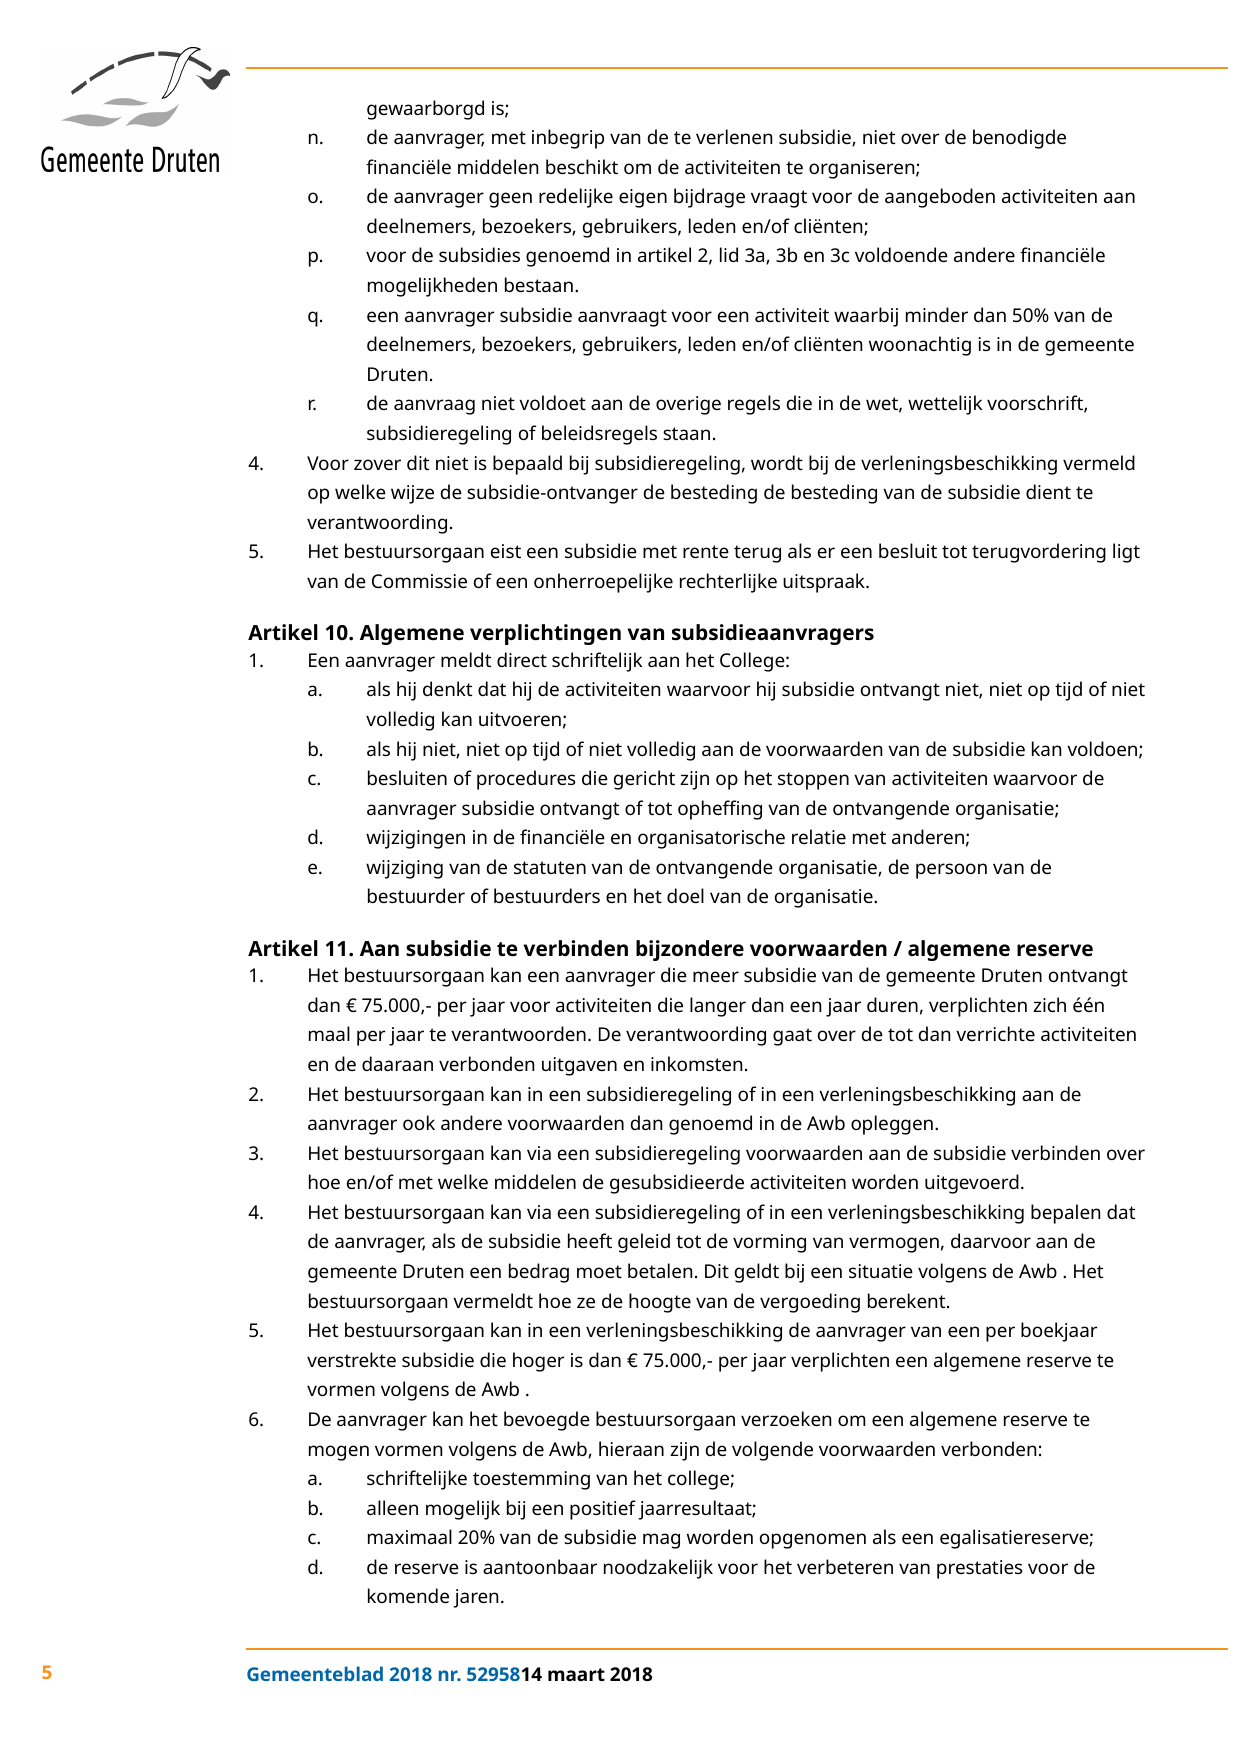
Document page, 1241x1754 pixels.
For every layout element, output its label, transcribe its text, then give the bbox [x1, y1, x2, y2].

list Het bestuursorgaan kan via een subsidieregeling voorwaarden aan de subsidie verbinden over hoe en/of met welke middelen de gesubsidieerde activiteiten worden uitgevoerd. [248, 1140, 1152, 1195]
list schriftelijke toestemming van het college; [307, 1465, 1152, 1491]
list een aanvrager subsidie aanvraagt voor een activiteit waarbij minder dan 50% van de deelnemers, bezoekers, gebruikers, leden en/of cliënten woonachtig is in de gemeente Druten. [307, 302, 1152, 387]
list Voor zover dit niet is bepaald bij subsidieregeling, wordt bij de verleningsbeschikking vermeld op welke wijze de subsidie-ontvanger de besteding de besteding van de subsidie dient te verantwoording. [248, 450, 1152, 535]
list als hij denkt dat hij de activiteiten waarvoor hij subsidie ontvangt niet, niet op tijd of niet volledig kan uitvoeren; [307, 677, 1152, 732]
list als hij niet, niet op tijd of niet volledig aan de voorwaarden van de subsidie kan voldoen; [307, 736, 1152, 761]
list Het bestuursorgaan kan een aanvrager die meer subsidie van de gemeente Druten ontvangt dan € 75.000,- per jaar voor activiteiten die langer dan een jaar duren, verplichten zich één maal per jaar te verantwoorden. De verantwoording gaat over de tot dan verrichte activiteiten en de daaraan verbonden uitgaven en inkomsten. [248, 962, 1152, 1077]
list alleen mogelijk bij een positief jaarresultaat; [307, 1495, 1152, 1521]
list maximaal 20% van de subsidie mag worden opgenomen als een egalisatiereserve; [307, 1524, 1152, 1550]
list Een aanvrager meldt direct schriftelijk aan het College: [248, 647, 1152, 673]
text Artikel 10. Algemene verplichtingen van subsidieaanvragers [248, 618, 1152, 647]
list de reserve is aantoonbaar noodzakelijk voor het verbeteren van prestaties voor de komende jaren. [307, 1554, 1152, 1609]
list De aanvrager kan het bevoegde bestuursorgaan verzoeken om een algemene reserve te mogen vormen volgens de Awb, hieraan zijn de volgende voorwaarden verbonden: [248, 1406, 1152, 1462]
text Artikel 11. Aan subsidie te verbinden bijzondere voorwaarden / algemene reserve [248, 934, 1152, 962]
list Het bestuursorgaan kan in een subsidieregeling of in een verleningsbeschikking aan de aanvrager ook andere voorwaarden dan genoemd in de Awb opleggen. [248, 1081, 1152, 1136]
list Het bestuursorgaan kan via een subsidieregeling of in een verleningsbeschikking bepalen dat de aanvrager, als de subsidie heeft geleid tot de vorming van vermogen, daarvoor aan de gemeente Druten een bedrag moet betalen. Dit geldt bij een situatie volgens de Awb . Het bestuursorgaan vermeldt hoe ze de hoogte van de vergoeding berekent. [248, 1199, 1152, 1314]
list de aanvrager, met inbegrip van de te verlenen subsidie, niet over de benodigde financiële middelen beschikt om de activiteiten te organiseren; [307, 124, 1152, 180]
list besluiten of procedures die gericht zijn op het stoppen van activiteiten waarvoor de aanvrager subsidie ontvangt of tot opheffing van de ontvangende organisatie; [307, 765, 1152, 821]
list voor de subsidies genoemd in artikel 2, lid 3a, 3b en 3c voldoende andere financiële mogelijkheden bestaan. [307, 243, 1152, 298]
list wijzigingen in de financiële en organisatorische relatie met anderen; [307, 824, 1152, 850]
list wijziging van de statuten van de ontvangende organisatie, de persoon van de bestuurder of bestuurders en het doel van de organisatie. [307, 854, 1152, 909]
list gewaarborgd is; [307, 95, 1152, 121]
picture [41, 47, 231, 172]
list Het bestuursorgaan eist een subsidie met rente terug als er een besluit tot terugvordering ligt van de Commissie of een onherroepelijke rechterlijke uitspraak. [248, 538, 1152, 594]
list de aanvrager geen redelijke eigen bijdrage vraagt voor de aangeboden activiteiten aan deelnemers, bezoekers, gebruikers, leden en/of cliënten; [307, 183, 1152, 239]
list Het bestuursorgaan kan in een verleningsbeschikking de aanvrager van een per boekjaar verstrekte subsidie die hoger is dan € 75.000,- per jaar verplichten een algemene reserve te vormen volgens de Awb . [248, 1317, 1152, 1402]
list de aanvraag niet voldoet aan de overige regels die in de wet, wettelijk voorschrift, subsidieregeling of beleidsregels staan. [307, 391, 1152, 446]
